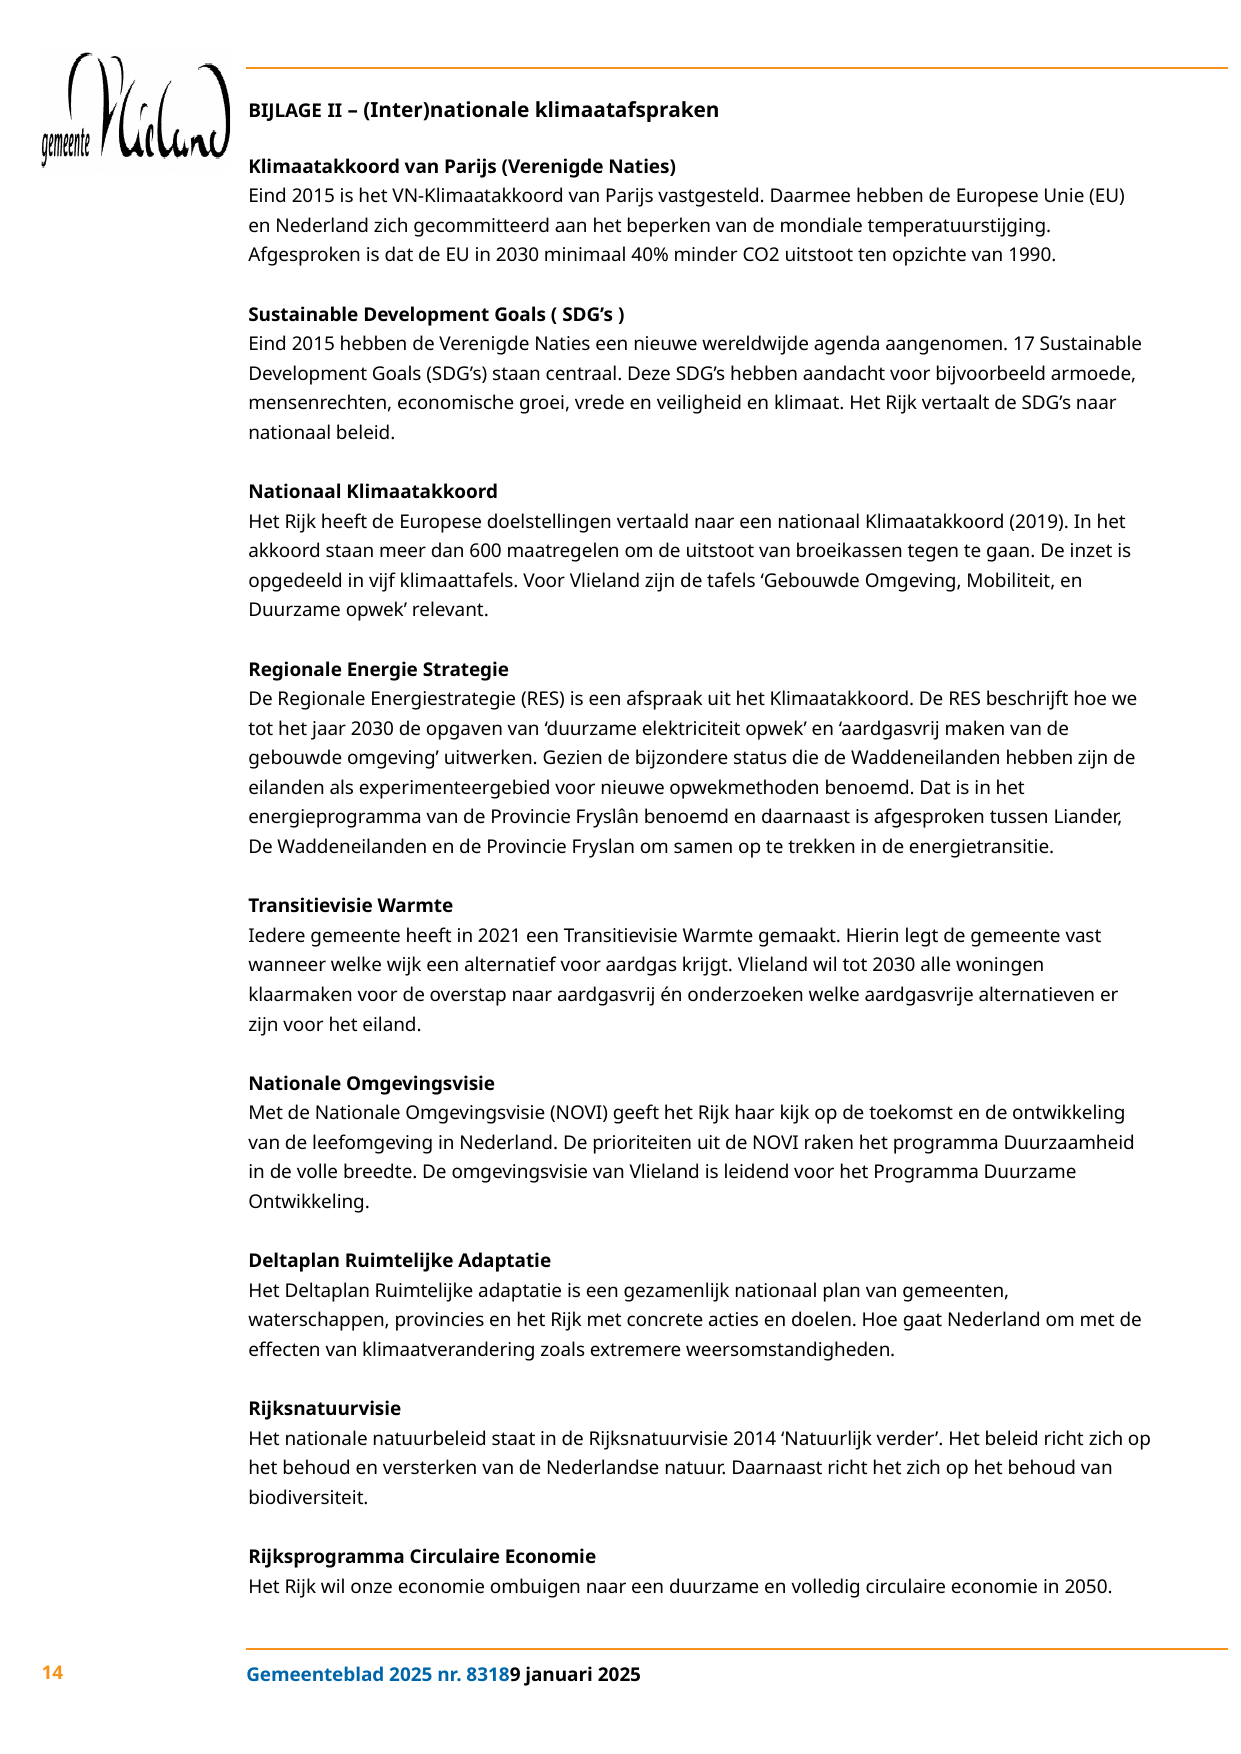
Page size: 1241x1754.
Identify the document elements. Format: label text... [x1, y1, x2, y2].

text Het nationale natuurbeleid staat in de Rijksnatuurvisie 2014 ‘Natuurlijk verder’. Het beleid richt zich op het behoud en versterken van de Nederlandse natuur. Daarnaast richt het zich op het behoud van biodiversiteit. [248, 1425, 1152, 1510]
text Eind 2015 is het VN-Klimaatakkoord van Parijs vastgesteld. Daarmee hebben de Europese Unie (EU) en Nederland zich gecommitteerd aan het beperken van de mondiale temperatuurstijging. Afgesproken is dat de EU in 2030 minimaal 40% minder CO2 uitstoot ten opzichte van 1990. [248, 182, 1152, 267]
text Het Deltaplan Ruimtelijke adaptatie is een gezamenlijk nationaal plan van gemeenten, waterschappen, provincies en het Rijk met concrete acties en doelen. Hoe gaat Nederland om met de effecten van klimaatverandering zoals extremere weersomstandigheden. [248, 1277, 1152, 1362]
text Transitievisie Warmte [248, 892, 1152, 918]
text Eind 2015 hebben de Verenigde Naties een nieuwe wereldwijde agenda aangenomen. 17 Sustainable Development Goals (SDG’s) staan centraal. Deze SDG’s hebben aandacht voor bijvoorbeeld armoede, mensenrechten, economische groei, vrede en veiligheid en klimaat. Het Rijk vertaalt de SDG’s naar nationaal beleid. [248, 330, 1152, 445]
text Nationaal Klimaatakkoord [248, 478, 1152, 504]
text Iedere gemeente heeft in 2021 een Transitievisie Warmte gemaakt. Hierin legt de gemeente vast wanneer welke wijk een alternatief voor aardgas krijgt. Vlieland wil tot 2030 alle woningen klaarmaken voor de overstap naar aardgasvrij én onderzoeken welke aardgasvrije alternatieven er zijn voor het eiland. [248, 922, 1152, 1037]
text Het Rijk wil onze economie ombuigen naar een duurzame en volledig circulaire economie in 2050. [248, 1573, 1152, 1599]
text Nationale Omgevingsvisie [248, 1070, 1152, 1096]
text Sustainable Development Goals ( SDG’s ) [248, 301, 1152, 327]
text Klimaatakkoord van Parijs (Verenigde Naties) [248, 153, 1152, 179]
text Rijksprogramma Circulaire Economie [248, 1543, 1152, 1569]
text Met de Nationale Omgevingsvisie (NOVI) geeft het Rijk haar kijk op de toekomst en de ontwikkeling van de leefomgeving in Nederland. De prioriteiten uit de NOVI raken het programma Duurzaamheid in de volle breedte. De omgevingsvisie van Vlieland is leidend voor het Programma Duurzame Ontwikkeling. [248, 1099, 1152, 1214]
text BIJLAGE II – (Inter)nationale klimaatafspraken [248, 95, 1152, 123]
text Rijksnatuurvisie [248, 1395, 1152, 1421]
text Het Rijk heeft de Europese doelstellingen vertaald naar een nationaal Klimaatakkoord (2019). In het akkoord staan meer dan 600 maatregelen om de uitstoot van broeikassen tegen te gaan. De inzet is opgedeeld in vijf klimaattafels. Voor Vlieland zijn de tafels ‘Gebouwde Omgeving, Mobiliteit, en Duurzame opwek’ relevant. [248, 508, 1152, 622]
text Deltaplan Ruimtelijke Adaptatie [248, 1247, 1152, 1273]
picture [41, 47, 231, 172]
text Regionale Energie Strategie [248, 656, 1152, 682]
text De Regionale Energiestrategie (RES) is een afspraak uit het Klimaatakkoord. De RES beschrijft hoe we tot het jaar 2030 de opgaven van ‘duurzame elektriciteit opwek’ en ‘aardgasvrij maken van de gebouwde omgeving’ uitwerken. Gezien de bijzondere status die de Waddeneilanden hebben zijn de eilanden als experimenteergebied voor nieuwe opwekmethoden benoemd. Dat is in het energieprogramma van de Provincie Fryslân benoemd en daarnaast is afgesproken tussen Liander, De Waddeneilanden en de Provincie Fryslan om samen op te trekken in de energietransitie. [248, 685, 1152, 859]
